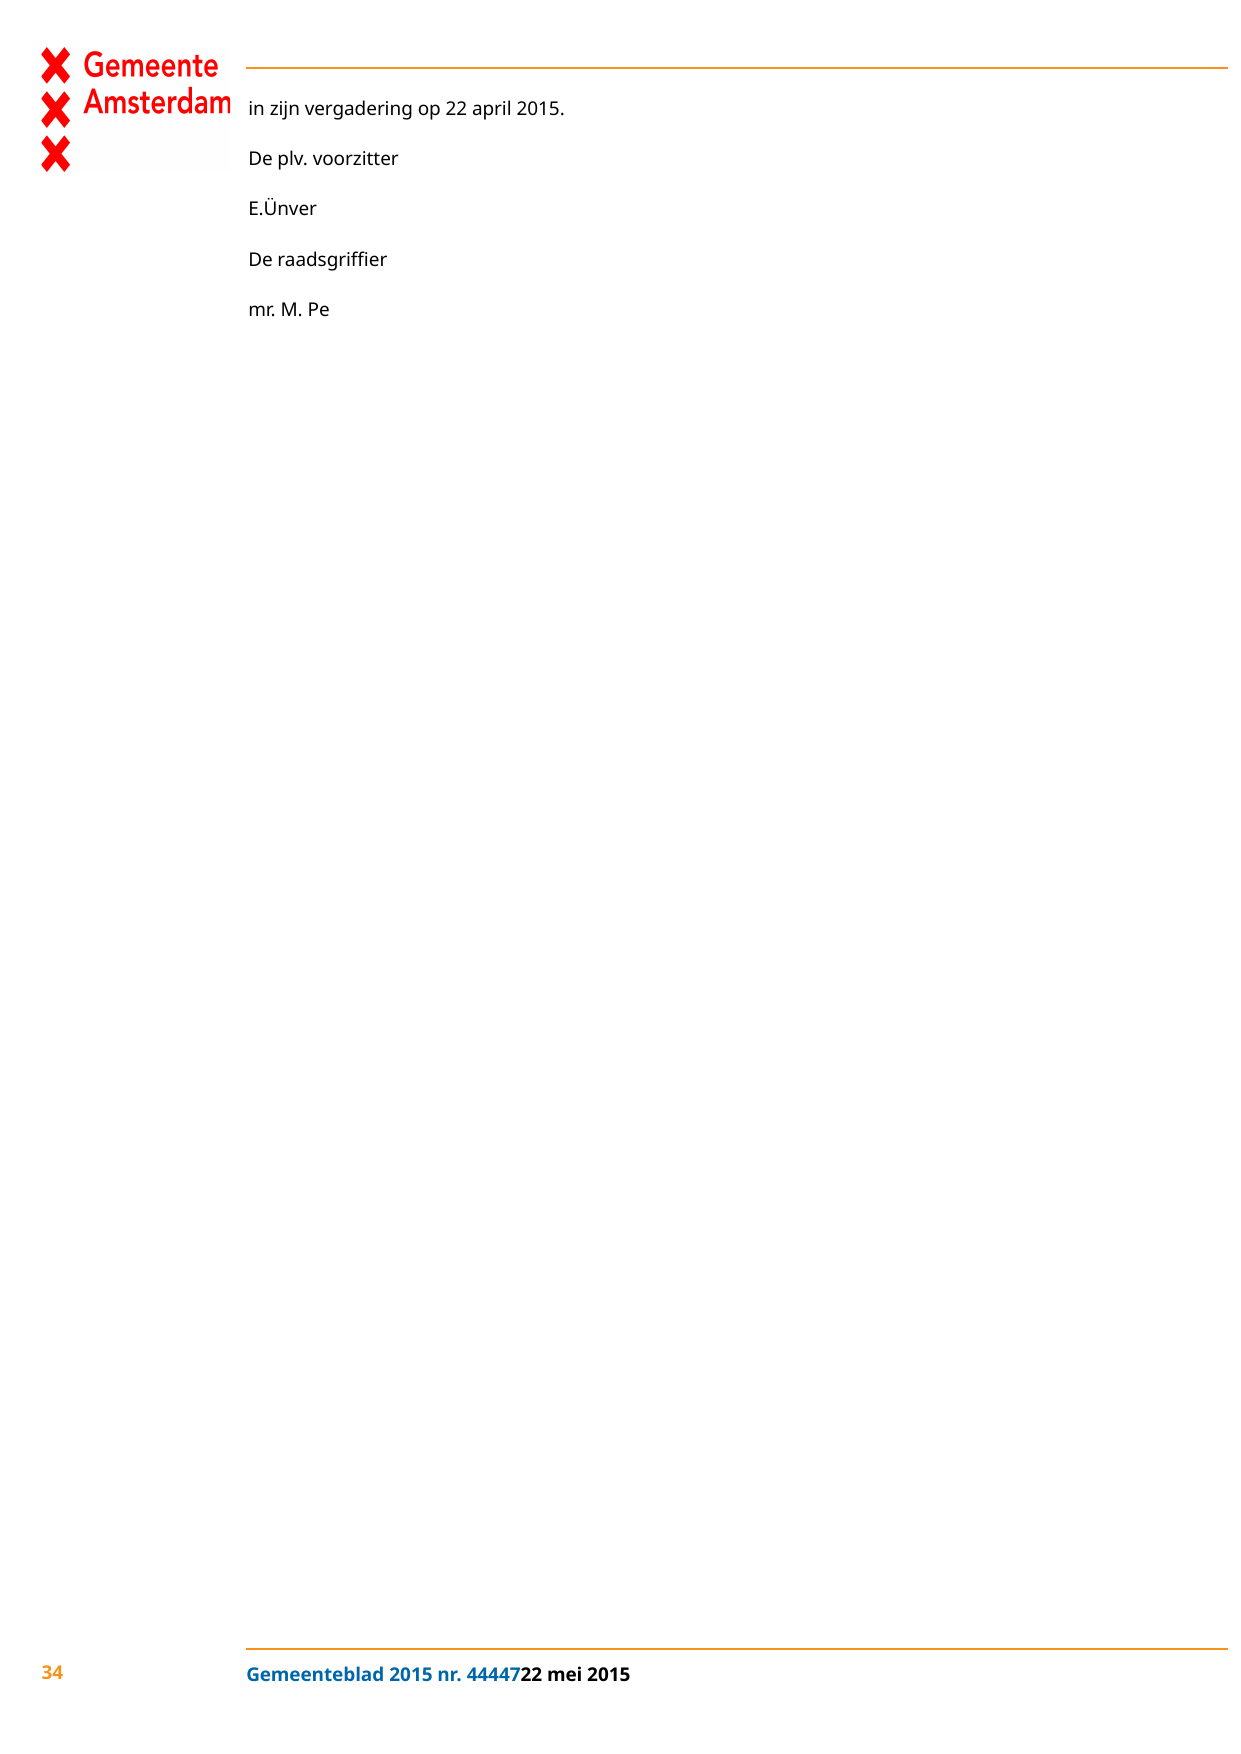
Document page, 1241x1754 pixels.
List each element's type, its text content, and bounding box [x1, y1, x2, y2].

text De plv. voorzitter [248, 145, 1152, 171]
text in zijn vergadering op 22 april 2015. [248, 95, 1152, 121]
text E.Ünver [248, 196, 1152, 221]
text De raadsgriffier [248, 246, 1152, 272]
picture [41, 47, 231, 172]
text mr. M. Pe [248, 296, 1152, 322]
